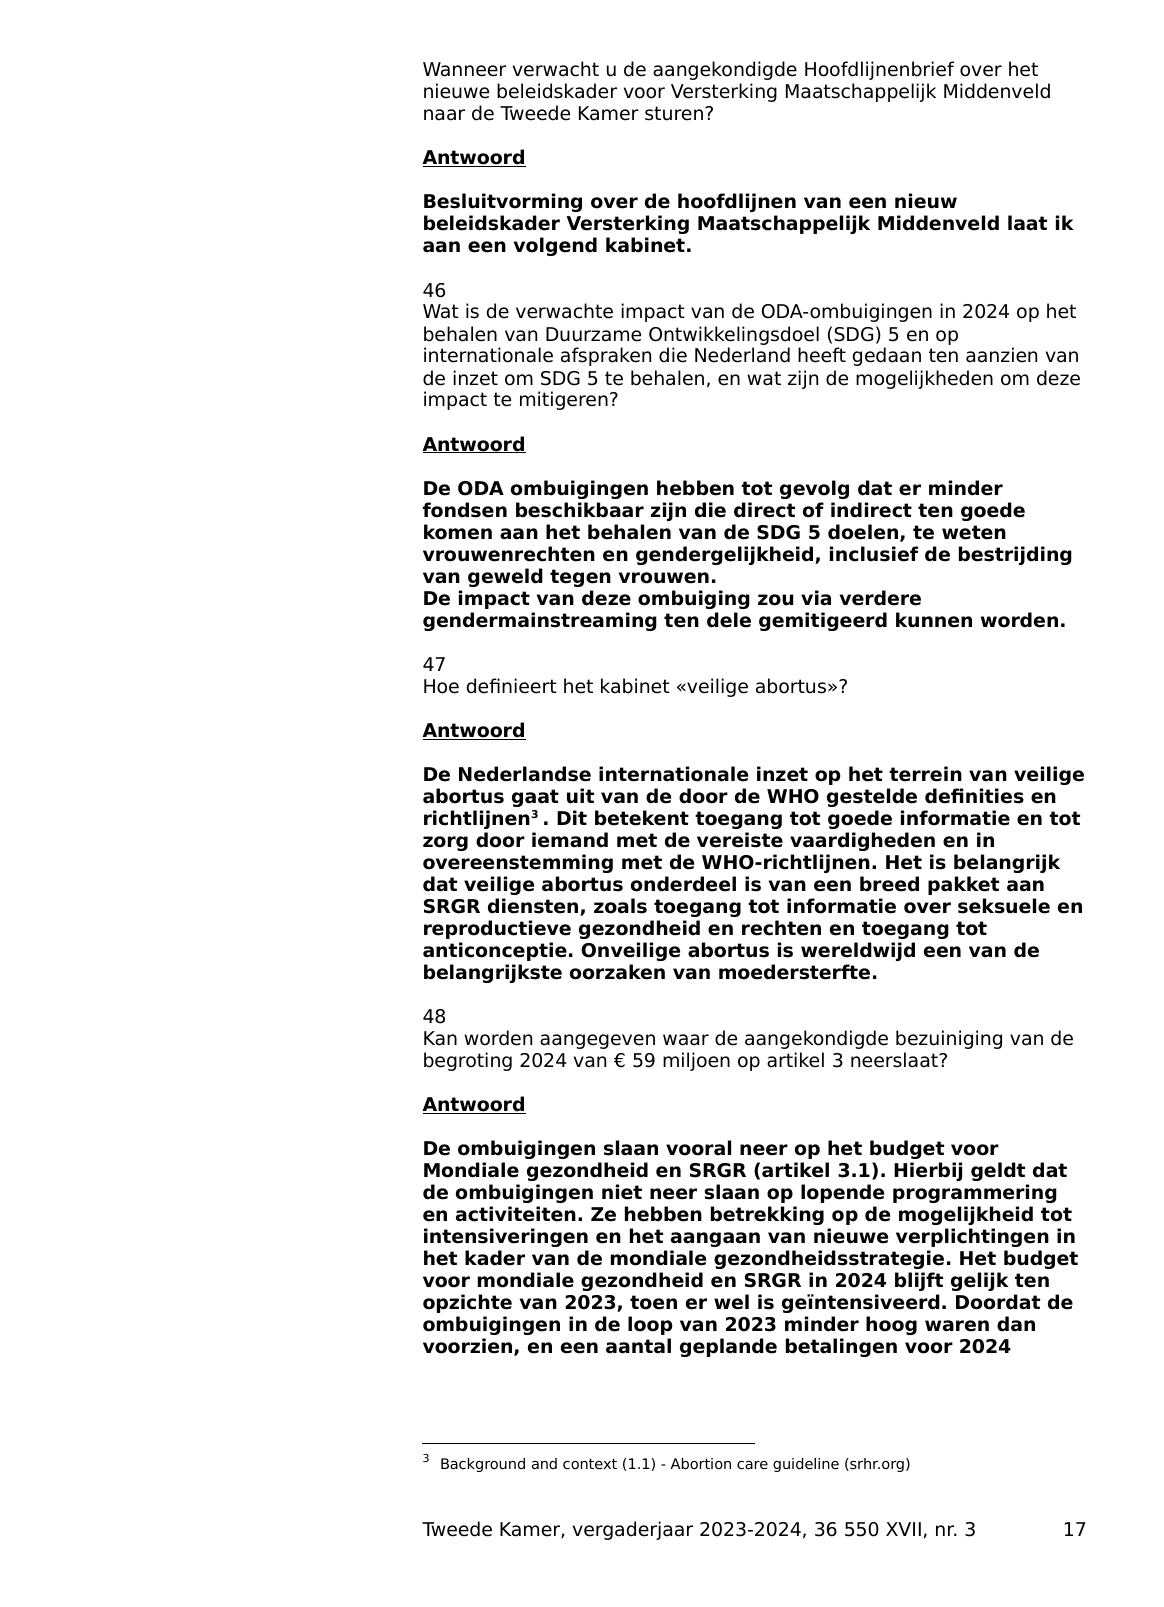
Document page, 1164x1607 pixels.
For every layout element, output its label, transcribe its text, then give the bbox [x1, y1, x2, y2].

subtitle Antwoord [422, 433, 1087, 456]
text Wat is de verwachte impact van de ODA-ombuigingen in 2024 op het behalen van Duurzame Ontwikkelingsdoel (SDG) 5 en op internationale afspraken die Nederland heeft gedaan ten aanzien van de inzet om SDG 5 te behalen, en wat zijn de mogelijkheden om deze impact te mitigeren? [422, 301, 1087, 411]
text De ODA ombuigingen hebben tot gevolg dat er minder fondsen beschikbaar zijn die direct of indirect ten goede komen aan het behalen van de SDG 5 doelen, te weten vrouwenrechten en gendergelijkheid, inclusief de bestrijding van geweld tegen vrouwen. [422, 478, 1087, 588]
text Besluitvorming over de hoofdlijnen van een nieuw beleidskader Versterking Maatschappelijk Middenveld laat ik aan een volgend kabinet. [422, 191, 1087, 257]
text 47 [422, 654, 1087, 676]
text 48 [422, 1006, 1087, 1028]
text De ombuigingen slaan vooral neer op het budget voor Mondiale gezondheid en SRGR (artikel 3.1). Hierbij geldt dat de ombuigingen niet neer slaan op lopende programmering en activiteiten. Ze hebben betrekking op de mogelijkheid tot intensiveringen en het aangaan van nieuwe verplichtingen in het kader van de mondiale gezondheidsstrategie. Het budget voor mondiale gezondheid en SRGR in 2024 blijft gelijk ten opzichte van 2023, toen er wel is geïntensiveerd. Doordat de ombuigingen in de loop van 2023 minder hoog waren dan voorzien, en een aantal geplande betalingen voor 2024 [422, 1138, 1087, 1358]
subtitle Antwoord [422, 1094, 1087, 1116]
text Kan worden aangegeven waar de aangekondigde bezuiniging van de begroting 2024 van € 59 miljoen op artikel 3 neerslaat? [422, 1028, 1087, 1072]
subtitle Antwoord [422, 720, 1087, 742]
subtitle Antwoord [422, 147, 1087, 169]
text Background and context (1.1) - Abortion care guideline (srhr.org) [422, 1452, 1087, 1474]
text Wanneer verwacht u de aangekondigde Hoofdlijnenbrief over het nieuwe beleidskader voor Versterking Maatschappelijk Middenveld naar de Tweede Kamer sturen? [422, 59, 1087, 125]
text De impact van deze ombuiging zou via verdere gendermainstreaming ten dele gemitigeerd kunnen worden. [422, 588, 1087, 632]
text De Nederlandse internationale inzet op het terrein van veilige abortus gaat uit van de door de WHO gestelde definities en richtlijnen. Dit betekent toegang tot goede informatie en tot zorg door iemand met de vereiste vaardigheden en in overeenstemming met de WHO-richtlijnen. Het is belangrijk dat veilige abortus onderdeel is van een breed pakket aan SRGR diensten, zoals toegang tot informatie over seksuele en reproductieve gezondheid en rechten en toegang tot anticonceptie. Onveilige abortus is wereldwijd een van de belangrijkste oorzaken van moedersterfte. [422, 764, 1087, 984]
text 46 [422, 279, 1087, 301]
text Hoe definieert het kabinet «veilige abortus»? [422, 676, 1087, 698]
